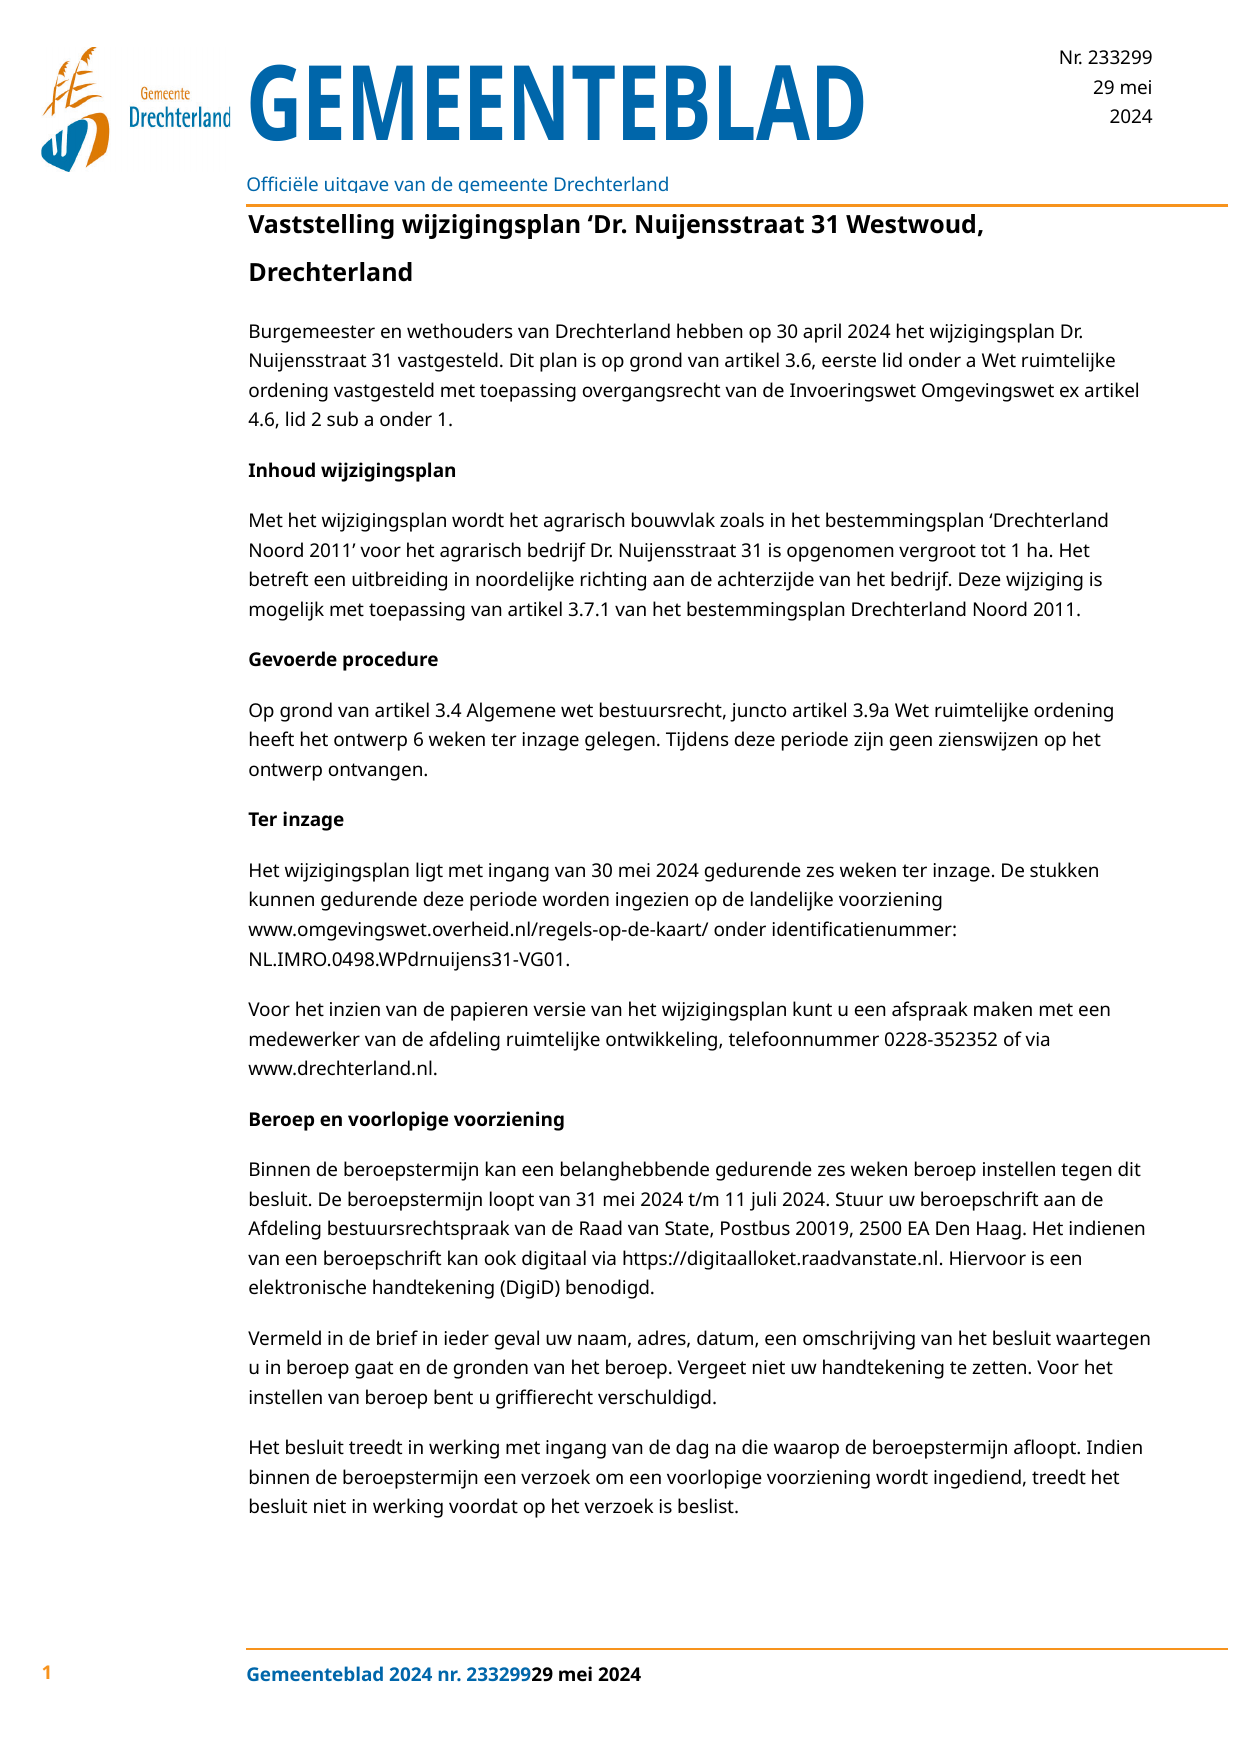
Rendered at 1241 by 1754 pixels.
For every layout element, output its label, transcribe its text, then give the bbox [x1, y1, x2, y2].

picture [226, 115, 231, 124]
text Vermeld in de brief in ieder geval uw naam, adres, datum, een omschrijving van het besluit waartegen u in beroep gaat en de gronden van het beroep. Vergeet niet uw handtekening te zetten. Voor het instellen van beroep bent u griffierecht verschuldigd. [248, 1325, 1152, 1410]
text Het besluit treedt in werking met ingang van de dag na die waarop de beroepstermijn afloopt. Indien binnen de beroepstermijn een verzoek om een voorlopige voorziening wordt ingediend, treedt het besluit niet in werking voordat op het verzoek is beslist. [248, 1434, 1152, 1519]
text Inhoud wijzigingsplan [248, 457, 1152, 483]
text Het wijzigingsplan ligt met ingang van 30 mei 2024 gedurende zes weken ter inzage. De stukken kunnen gedurende deze periode worden ingezien op de landelijke voorziening www.omgevingswet.overheid.nl/regels-op-de-kaart/ onder identificatienummer: NL.IMRO.0498.WPdrnuijens31-VG01. [248, 857, 1152, 972]
text Binnen de beroepstermijn kan een belanghebbende gedurende zes weken beroep instellen tegen dit besluit. De beroepstermijn loopt van 31 mei 2024 t/m 11 juli 2024. Stuur uw beroepschrift aan de Afdeling bestuursrechtspraak van de Raad van State, Postbus 20019, 2500 EA Den Haag. Het indienen van een beroepschrift kan ook digitaal via https://digitaalloket.raadvanstate.nl. Hiervoor is een elektronische handtekening (DigiD) benodigd. [248, 1156, 1152, 1300]
text Burgemeester en wethouders van Drechterland hebben op 30 april 2024 het wijzigingsplan Dr. Nuijensstraat 31 vastgesteld. Dit plan is op grond van artikel 3.6, eerste lid onder a Wet ruimtelijke ordening vastgesteld met toepassing overgangsrecht van de Invoeringswet Omgevingswet ex artikel 4.6, lid 2 sub a onder 1. [248, 318, 1152, 432]
text Met het wijzigingsplan wordt het agrarisch bouwvlak zoals in het bestemmingsplan ‘Drechterland Noord 2011’ voor het agrarisch bedrijf Dr. Nuijensstraat 31 is opgenomen vergroot tot 1 ha. Het betreft een uitbreiding in noordelijke richting aan de achterzijde van het bedrijf. Deze wijziging is mogelijk met toepassing van artikel 3.7.1 van het bestemmingsplan Drechterland Noord 2011. [248, 507, 1152, 622]
picture [41, 47, 231, 172]
picture [41, 158, 64, 172]
text Gevoerde procedure [248, 647, 1152, 672]
text Op grond van artikel 3.4 Algemene wet bestuursrecht, juncto artikel 3.9a Wet ruimtelijke ordening heeft het ontwerp 6 weken ter inzage gelegen. Tijdens deze periode zijn geen zienswijzen op het ontwerp ontvangen. [248, 697, 1152, 782]
text Voor het inzien van de papieren versie van het wijzigingsplan kunt u een afspraak maken met een medewerker van de afdeling ruimtelijke ontwikkeling, telefoonnummer 0228-352352 of via www.drechterland.nl. [248, 996, 1152, 1081]
text Ter inzage [248, 807, 1152, 832]
text Beroep en voorlopige voorziening [248, 1106, 1152, 1132]
text Vaststelling wijzigingsplan ‘Dr. Nuijensstraat 31 Westwoud, Drechterland [248, 207, 1152, 288]
